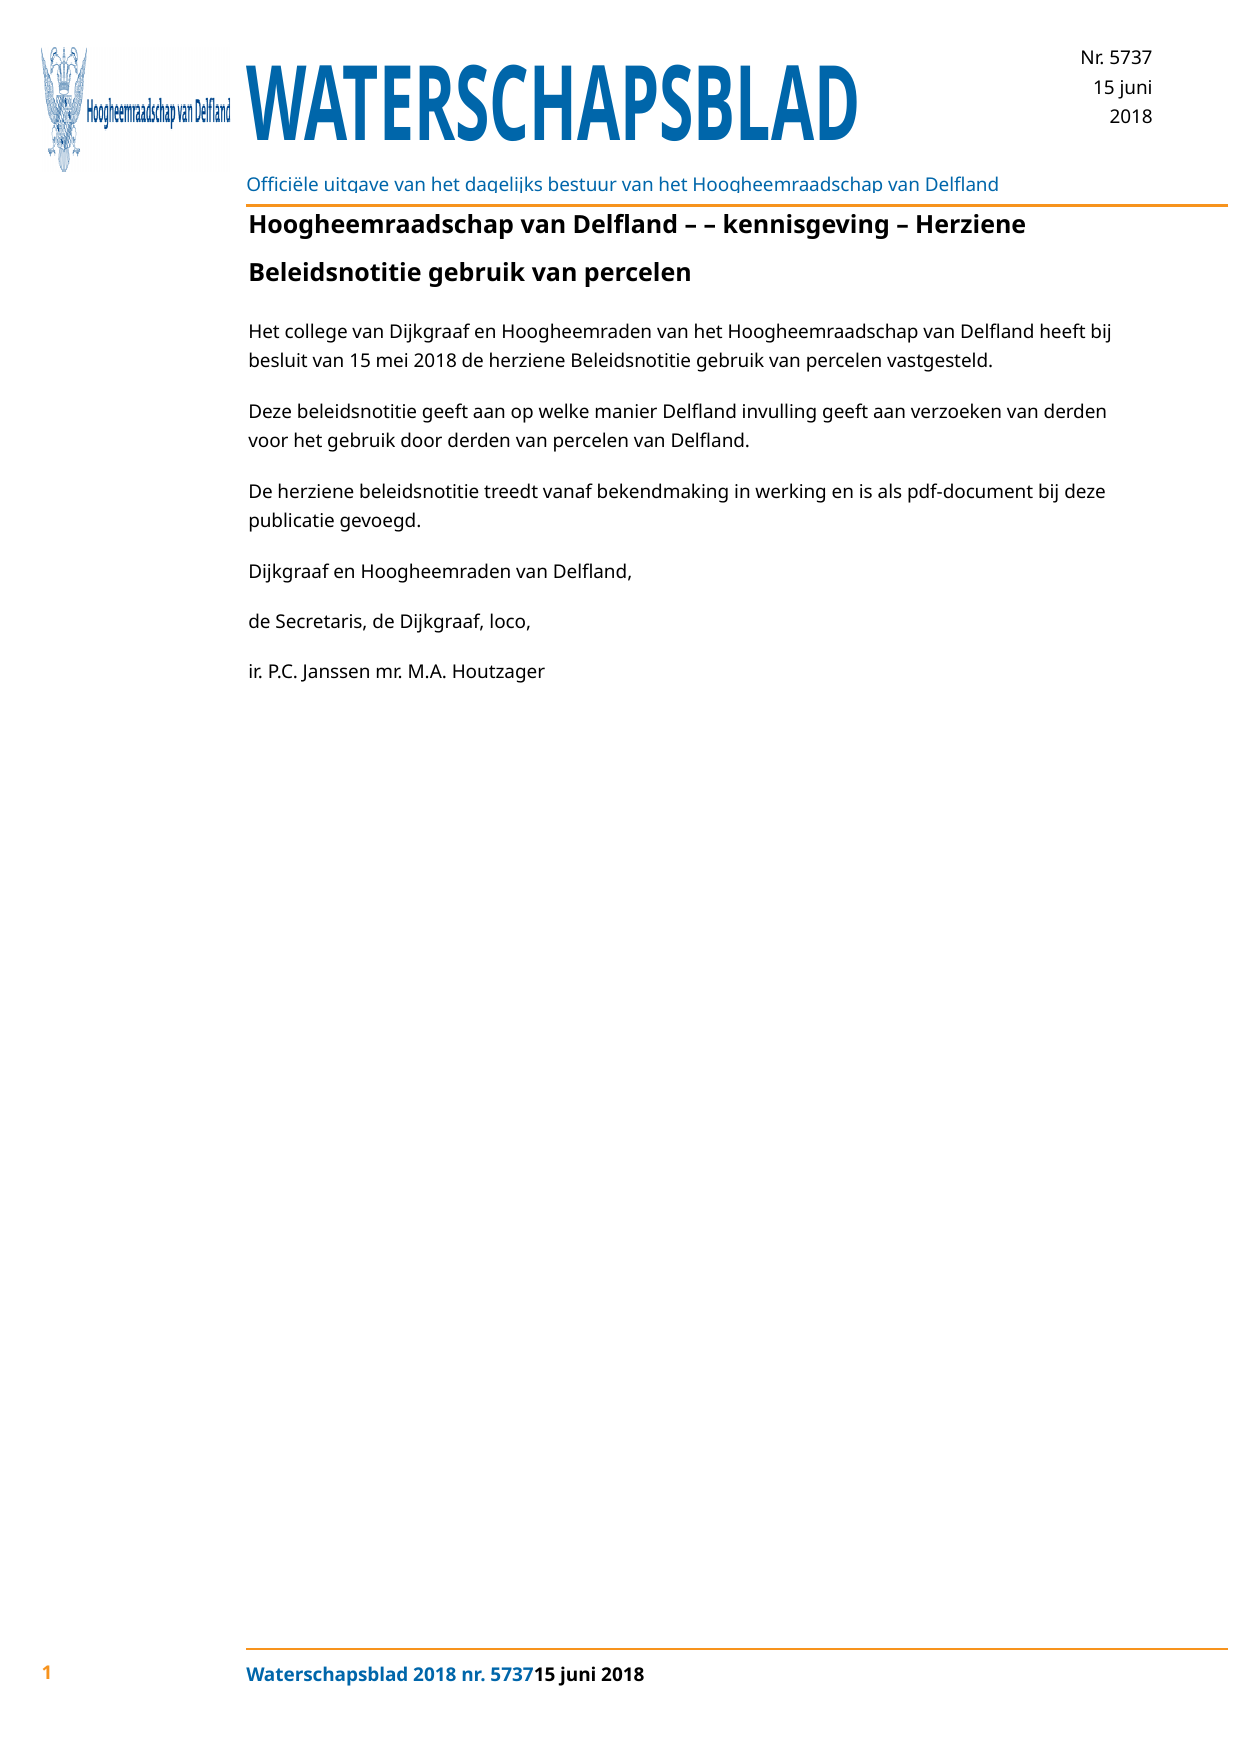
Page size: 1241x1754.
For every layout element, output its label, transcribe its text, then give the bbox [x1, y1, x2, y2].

picture [41, 47, 231, 172]
text de Secretaris, de Dijkgraaf, loco, [248, 608, 1152, 634]
text Deze beleidsnotitie geeft aan op welke manier Delfland invulling geeft aan verzoeken van derden voor het gebruik door derden van percelen van Delfland. [248, 398, 1152, 453]
text Hoogheemraadschap van Delfland – – kennisgeving – Herziene Beleidsnotitie gebruik van percelen [248, 207, 1152, 288]
text ir. P.C. Janssen mr. M.A. Houtzager [248, 659, 1152, 684]
text De herziene beleidsnotitie treedt vanaf bekendmaking in werking en is als pdf-document bij deze publicatie gevoegd. [248, 478, 1152, 533]
text Dijkgraaf en Hoogheemraden van Delfland, [248, 558, 1152, 584]
text Het college van Dijkgraaf en Hoogheemraden van het Hoogheemraadschap van Delfland heeft bij besluit van 15 mei 2018 de herziene Beleidsnotitie gebruik van percelen vastgesteld. [248, 318, 1152, 373]
